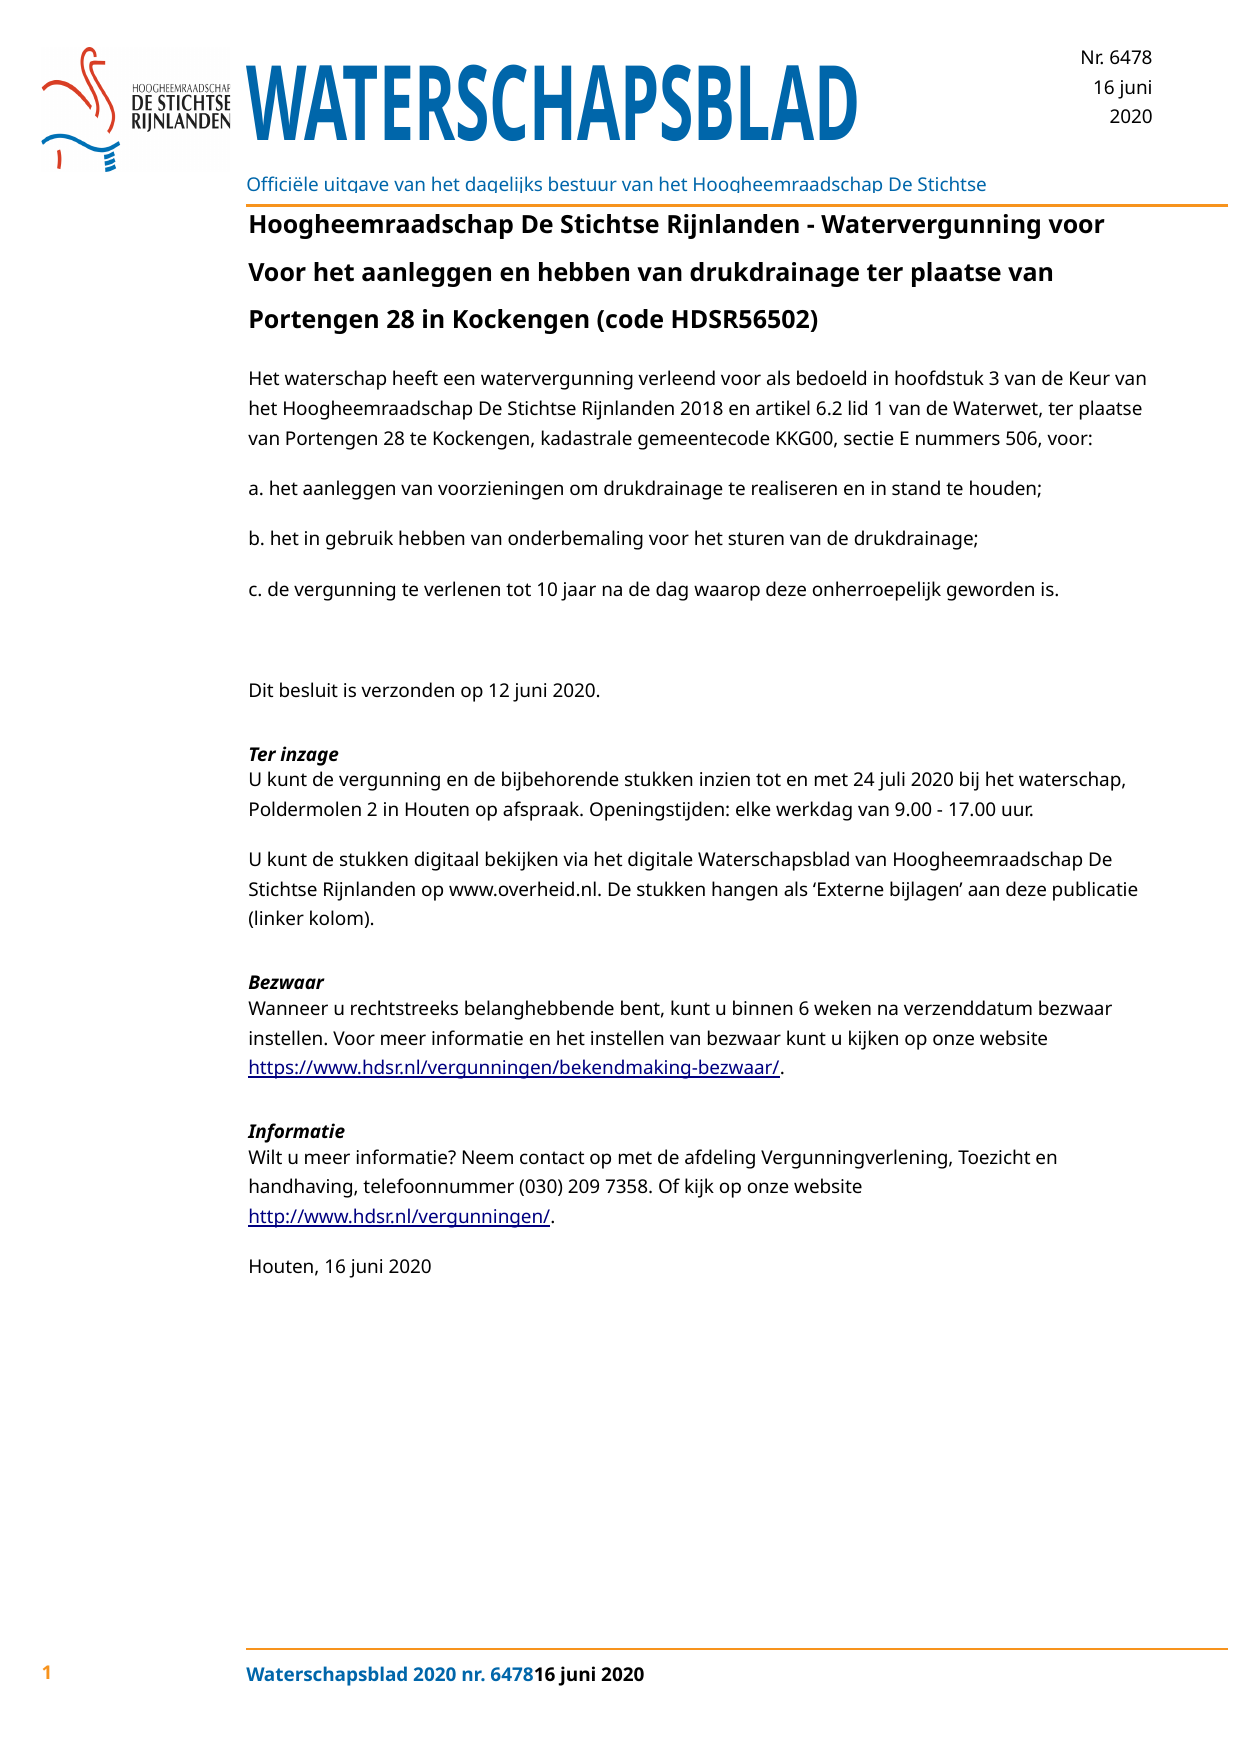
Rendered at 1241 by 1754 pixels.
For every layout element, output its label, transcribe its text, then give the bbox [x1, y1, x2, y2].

text U kunt de vergunning en de bijbehorende stukken inzien tot en met 24 juli 2020 bij het waterschap, Poldermolen 2 in Houten op afspraak. Openingstijden: elke werkdag van 9.00 - 17.00 uur. [248, 766, 1152, 822]
text Ter inzage [248, 741, 1152, 766]
text Hoogheemraadschap De Stichtse Rijnlanden - Watervergunning voor Voor het aanleggen en hebben van drukdrainage ter plaatse van Portengen 28 in Kockengen (code HDSR56502) [248, 207, 1152, 336]
text U kunt de stukken digitaal bekijken via het digitale Waterschapsblad van Hoogheemraadschap De Stichtse Rijnlanden op www.overheid.nl. De stukken hangen als ‘Externe bijlagen’ aan deze publicatie (linker kolom). [248, 846, 1152, 931]
picture [41, 47, 231, 172]
text a. het aanleggen van voorzieningen om drukdrainage te realiseren en in stand te houden; [248, 475, 1152, 501]
text Wilt u meer informatie? Neem contact op met de afdeling Vergunningverlening, Toezicht en handhaving, telefoonnummer (030) 209 7358. Of kijk op onze website http://www.hdsr.nl/vergunningen/. [248, 1144, 1152, 1229]
text b. het in gebruik hebben van onderbemaling voor het sturen van de drukdrainage; [248, 526, 1152, 551]
text Wanneer u rechtstreeks belanghebbende bent, kunt u binnen 6 weken na verzenddatum bezwaar instellen. Voor meer informatie en het instellen van bezwaar kunt u kijken op onze website https://www.hdsr.nl/vergunningen/bekendmaking-bezwaar/. [248, 995, 1152, 1080]
text Informatie [248, 1118, 1152, 1144]
text Het waterschap heeft een watervergunning verleend voor als bedoeld in hoofdstuk 3 van de Keur van het Hoogheemraadschap De Stichtse Rijnlanden 2018 en artikel 6.2 lid 1 van de Waterwet, ter plaatse van Portengen 28 te Kockengen, kadastrale gemeentecode KKG00, sectie E nummers 506, voor: [248, 366, 1152, 450]
text Bezwaar [248, 969, 1152, 995]
text c. de vergunning te verlenen tot 10 jaar na de dag waarop deze onherroepelijk geworden is. [248, 576, 1152, 602]
text Dit besluit is verzonden op 12 juni 2020. [248, 677, 1152, 702]
text Houten, 16 juni 2020 [248, 1254, 1152, 1279]
